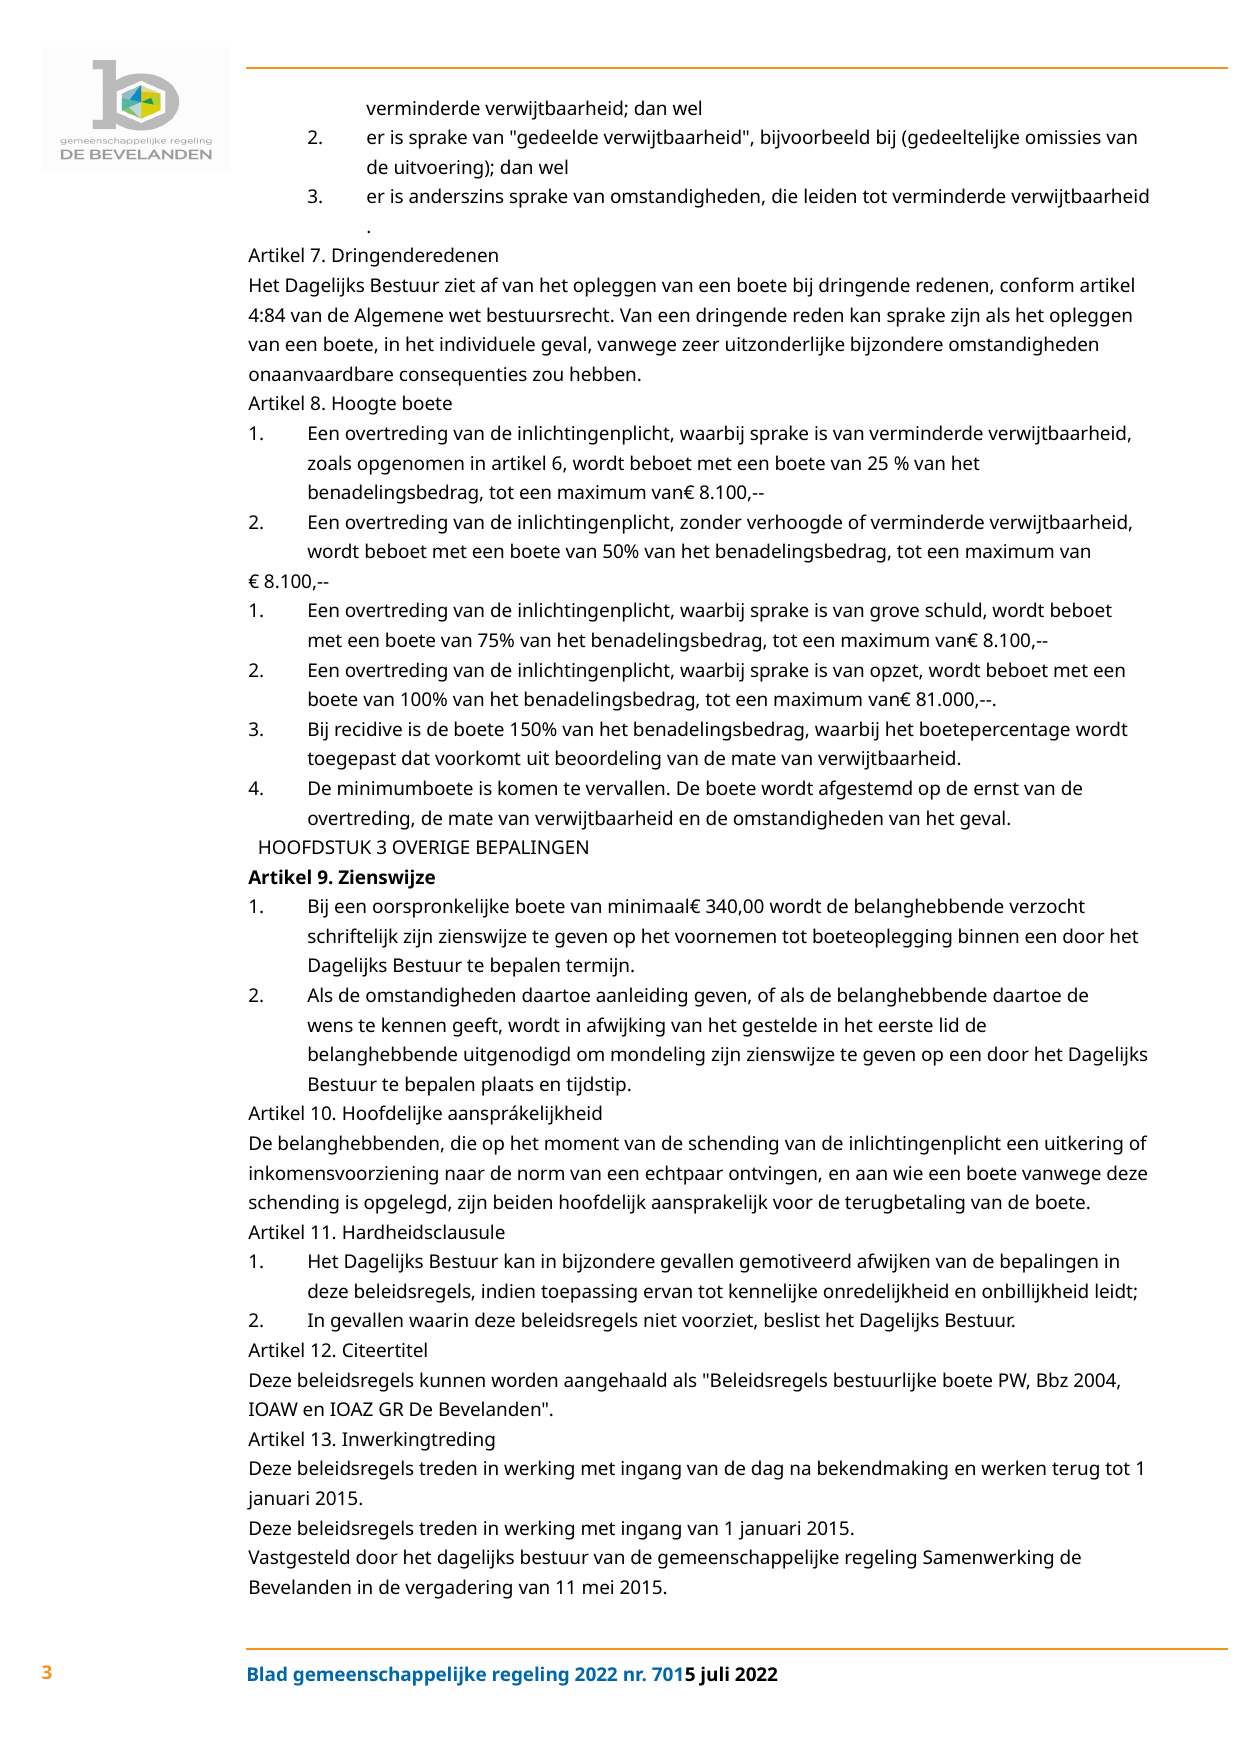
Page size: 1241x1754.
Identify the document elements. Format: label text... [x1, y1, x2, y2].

list verminderde verwijtbaarheid; dan wel [307, 95, 1152, 121]
text Artikel 11. Hardheidsclausule [248, 1219, 1152, 1245]
list Een overtreding van de inlichtingenplicht, waarbij sprake is van verminderde verwijtbaarheid, zoals opgenomen in artikel 6, wordt beboet met een boete van 25 % van het benadelingsbedrag, tot een maximum van€ 8.100,-- [248, 420, 1152, 505]
text € 8.100,-- [248, 568, 1152, 594]
text HOOFDSTUK 3 OVERIGE BEPALINGEN [248, 834, 1152, 860]
text Artikel 10. Hoofdelijke aansprákelijkheid [248, 1101, 1152, 1126]
text Artikel 7. Dringenderedenen [248, 243, 1152, 268]
text Deze beleidsregels treden in werking met ingang van 1 januari 2015. [248, 1515, 1152, 1541]
list er is sprake van "gedeelde verwijtbaarheid", bijvoorbeeld bij (gedeeltelijke omissies van de uitvoering); dan wel [307, 124, 1152, 180]
list Het Dagelijks Bestuur kan in bijzondere gevallen gemotiveerd afwijken van de bepalingen in deze beleidsregels, indien toepassing ervan tot kennelijke onredelijkheid en onbillijkheid leidt; [248, 1248, 1152, 1304]
text Artikel 8. Hoogte boete [248, 391, 1152, 416]
list Een overtreding van de inlichtingenplicht, waarbij sprake is van grove schuld, wordt beboet met een boete van 75% van het benadelingsbedrag, tot een maximum van€ 8.100,-- [248, 598, 1152, 653]
list De minimumboete is komen te vervallen. De boete wordt afgestemd op de ernst van de overtreding, de mate van verwijtbaarheid en de omstandigheden van het geval. [248, 775, 1152, 831]
text Het Dagelijks Bestuur ziet af van het opleggen van een boete bij dringende redenen, conform artikel 4:84 van de Algemene wet bestuursrecht. Van een dringende reden kan sprake zijn als het opleggen van een boete, in het individuele geval, vanwege zeer uitzonderlijke bijzondere omstandigheden onaanvaardbare consequenties zou hebben. [248, 272, 1152, 387]
picture [41, 47, 231, 172]
list In gevallen waarin deze beleidsregels niet voorziet, beslist het Dagelijks Bestuur. [248, 1308, 1152, 1333]
text De belanghebbenden, die op het moment van de schending van de inlichtingenplicht een uitkering of inkomensvoorziening naar de norm van een echtpaar ontvingen, en aan wie een boete vanwege deze schending is opgelegd, zijn beiden hoofdelijk aansprakelijk voor de terugbetaling van de boete. [248, 1130, 1152, 1215]
text Deze beleidsregels treden in werking met ingang van de dag na bekendmaking en werken terug tot 1 januari 2015. [248, 1456, 1152, 1511]
list Een overtreding van de inlichtingenplicht, waarbij sprake is van opzet, wordt beboet met een boete van 100% van het benadelingsbedrag, tot een maximum van€ 81.000,--. [248, 657, 1152, 712]
list Een overtreding van de inlichtingenplicht, zonder verhoogde of verminderde verwijtbaarheid, wordt beboet met een boete van 50% van het benadelingsbedrag, tot een maximum van [248, 509, 1152, 564]
text Artikel 12. Citeertitel [248, 1337, 1152, 1363]
text Artikel 13. Inwerkingtreding [248, 1426, 1152, 1452]
text Artikel 9. Zienswijze [248, 864, 1152, 890]
text Deze beleidsregels kunnen worden aangehaald als "Beleidsregels bestuurlijke boete PW, Bbz 2004, IOAW en IOAZ GR De Bevelanden". [248, 1367, 1152, 1422]
list er is anderszins sprake van omstandigheden, die leiden tot verminderde verwijtbaarheid. [307, 183, 1152, 239]
text Vastgesteld door het dagelijks bestuur van de gemeenschappelijke regeling Samenwerking de Bevelanden in de vergadering van 11 mei 2015. [248, 1544, 1152, 1600]
list Bij een oorspronkelijke boete van minimaal€ 340,00 wordt de belanghebbende verzocht schriftelijk zijn zienswijze te geven op het voornemen tot boeteoplegging binnen een door het Dagelijks Bestuur te bepalen termijn. [248, 893, 1152, 978]
list Als de omstandigheden daartoe aanleiding geven, of als de belanghebbende daartoe de wens te kennen geeft, wordt in afwijking van het gestelde in het eerste lid de belanghebbende uitgenodigd om mondeling zijn zienswijze te geven op een door het Dagelijks Bestuur te bepalen plaats en tijdstip. [248, 982, 1152, 1097]
list Bij recidive is de boete 150% van het benadelingsbedrag, waarbij het boetepercentage wordt toegepast dat voorkomt uit beoordeling van de mate van verwijtbaarheid. [248, 716, 1152, 771]
